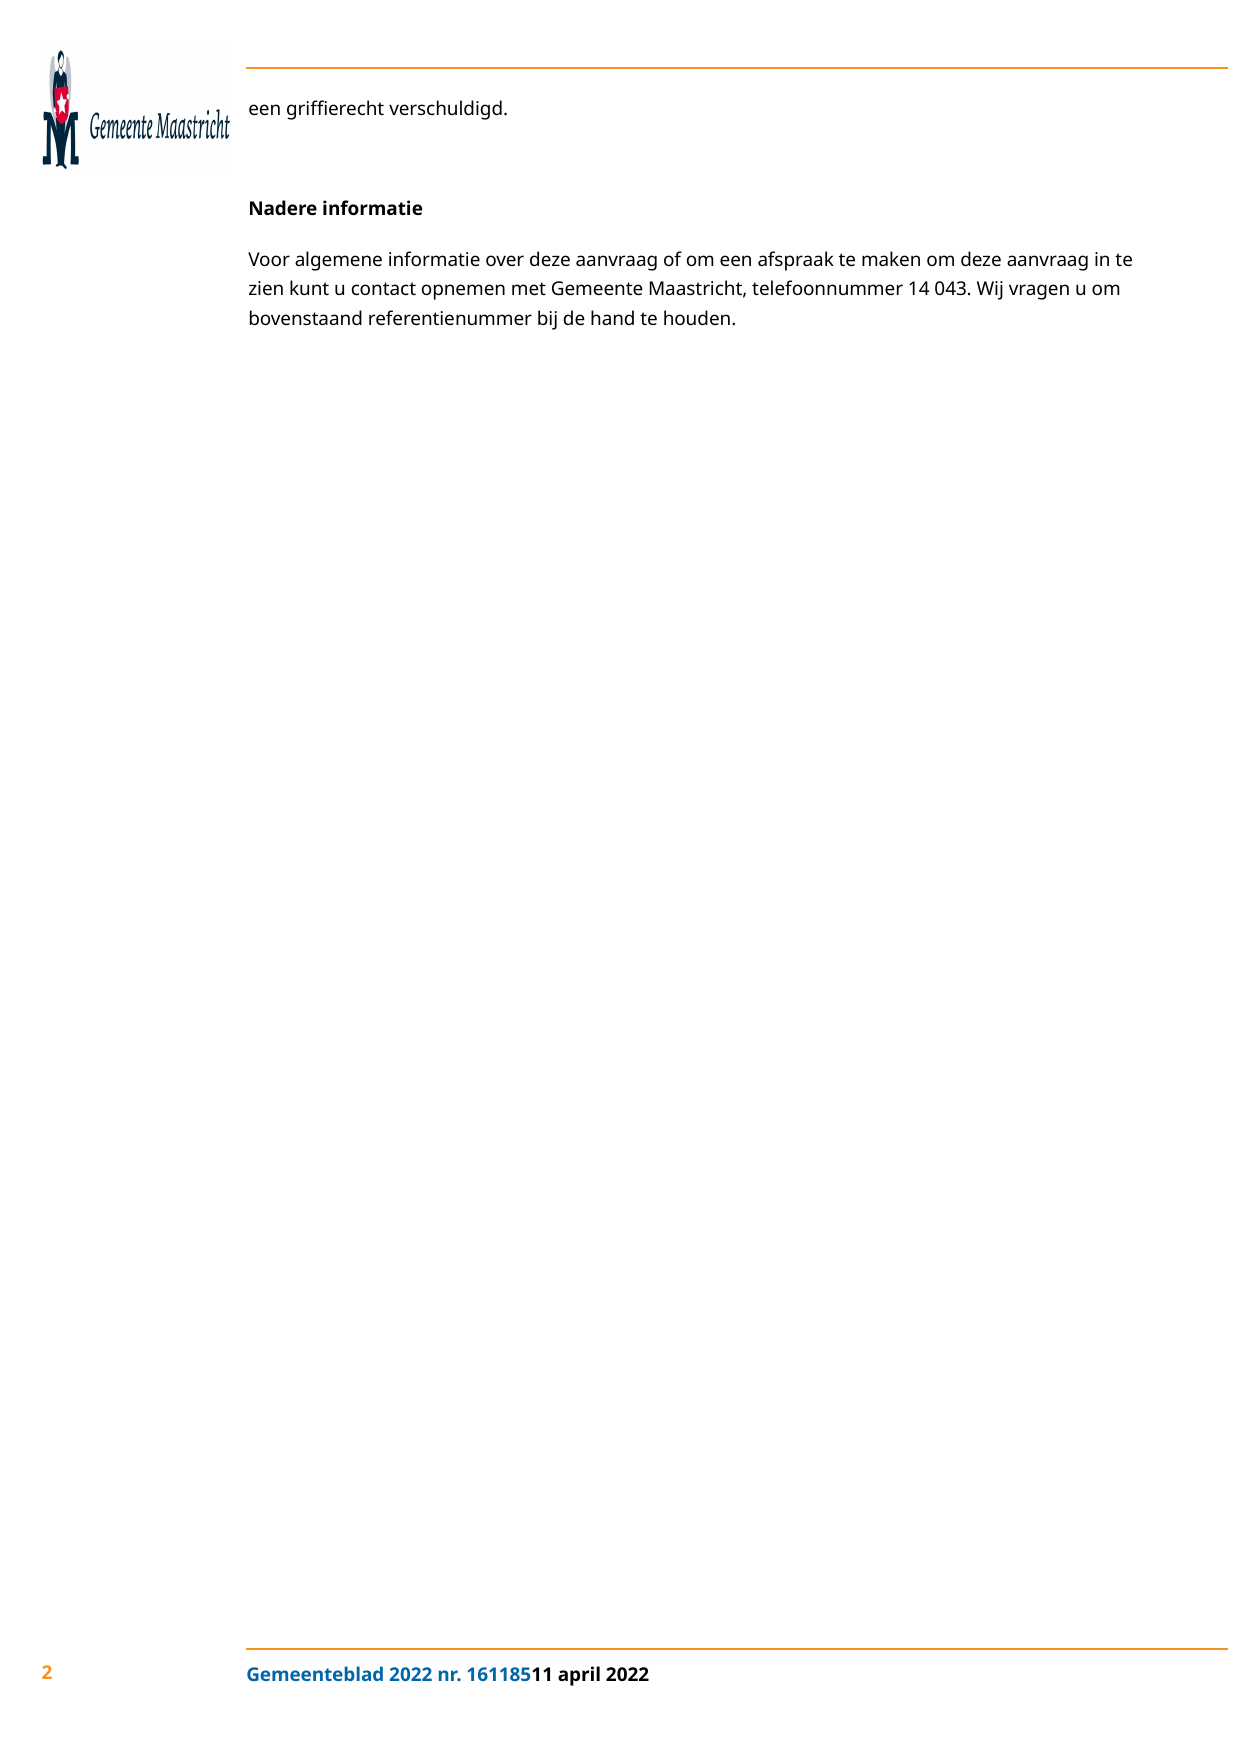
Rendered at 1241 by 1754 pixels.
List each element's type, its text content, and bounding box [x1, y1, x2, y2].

text Nadere informatie [248, 196, 1152, 221]
picture [41, 47, 231, 172]
text een griffierecht verschuldigd. [248, 95, 1152, 121]
text Voor algemene informatie over deze aanvraag of om een afspraak te maken om deze aanvraag in te zien kunt u contact opnemen met Gemeente Maastricht, telefoonnummer 14 043. Wij vragen u om bovenstaand referentienummer bij de hand te houden. [248, 246, 1152, 331]
